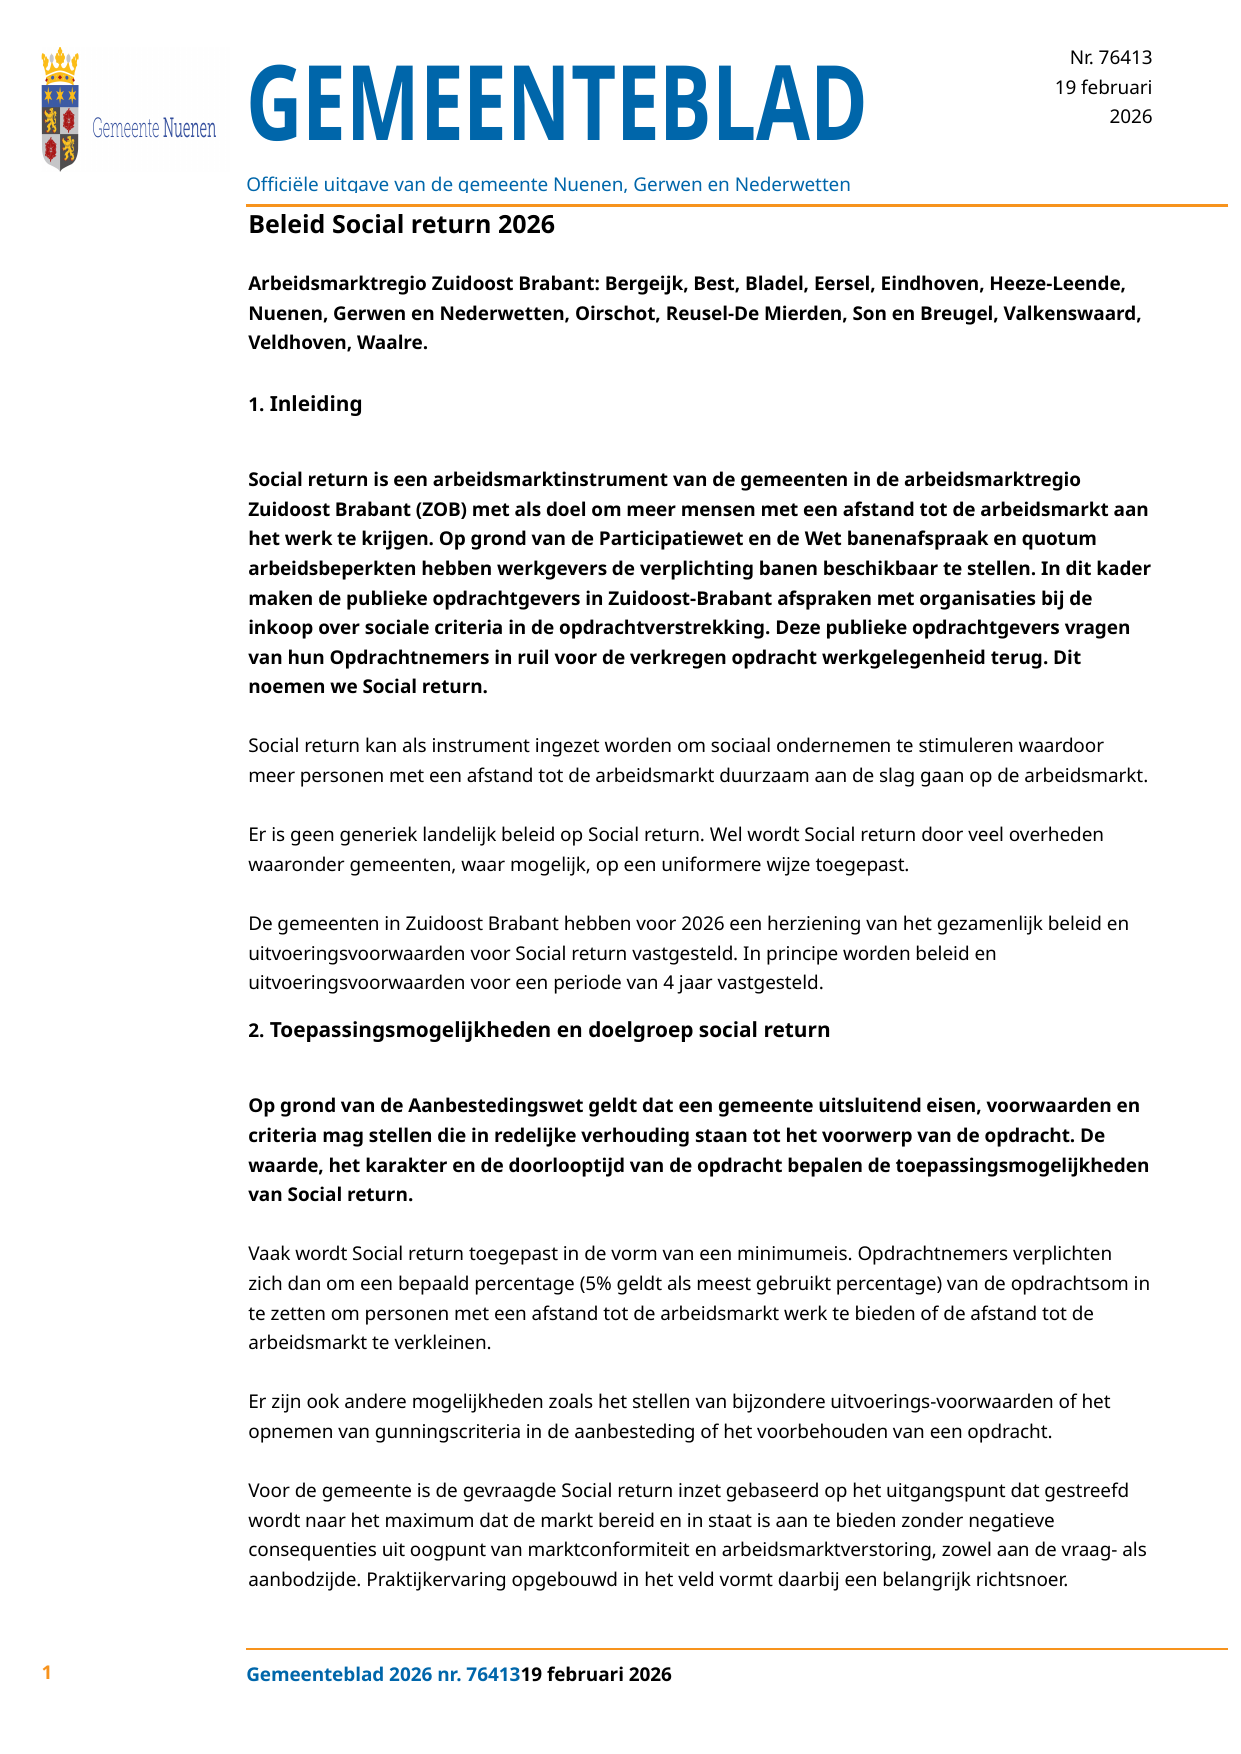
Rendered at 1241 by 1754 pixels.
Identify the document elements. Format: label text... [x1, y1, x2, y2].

text 2. Toepassingsmogelijkheden en doelgroep social return [248, 1015, 1152, 1043]
text Beleid Social return 2026 [248, 207, 1152, 241]
text Voor de gemeente is de gevraagde Social return inzet gebaseerd op het uitgangspunt dat gestreefd wordt naar het maximum dat de markt bereid en in staat is aan te bieden zonder negatieve consequenties uit oogpunt van marktconformiteit en arbeidsmarktverstoring, zowel aan de vraag- als aanbodzijde. Praktijkervaring opgebouwd in het veld vormt daarbij een belangrijk richtsnoer. [248, 1477, 1152, 1592]
text Er is geen generiek landelijk beleid op Social return. Wel wordt Social return door veel overheden waaronder gemeenten, waar mogelijk, op een uniformere wijze toegepast. [248, 821, 1152, 877]
text Social return is een arbeidsmarktinstrument van de gemeenten in de arbeidsmarktregio Zuidoost Brabant (ZOB) met als doel om meer mensen met een afstand tot de arbeidsmarkt aan het werk te krijgen. Op grond van de Participatiewet en de Wet banenafspraak en quotum arbeidsbeperkten hebben werkgevers de verplichting banen beschikbaar te stellen. In dit kader maken de publieke opdrachtgevers in Zuidoost-Brabant afspraken met organisaties bij de inkoop over sociale criteria in de opdrachtverstrekking. Deze publieke opdrachtgevers vragen van hun Opdrachtnemers in ruil voor de verkregen opdracht werkgelegenheid terug. Dit noemen we Social return. [248, 466, 1152, 699]
text De gemeenten in Zuidoost Brabant hebben voor 2026 een herziening van het gezamenlijk beleid en uitvoeringsvoorwaarden voor Social return vastgesteld. In principe worden beleid en uitvoeringsvoorwaarden voor een periode van 4 jaar vastgesteld. [248, 910, 1152, 995]
text 1. Inleiding [248, 389, 1152, 417]
text Op grond van de Aanbestedingswet geldt dat een gemeente uitsluitend eisen, voorwaarden en criteria mag stellen die in redelijke verhouding staan tot het voorwerp van de opdracht. De waarde, het karakter en de doorlooptijd van de opdracht bepalen de toepassingsmogelijkheden van Social return. [248, 1093, 1152, 1207]
text Arbeidsmarktregio Zuidoost Brabant: Bergeijk, Best, Bladel, Eersel, Eindhoven, Heeze-Leende, Nuenen, Gerwen en Nederwetten, Oirschot, Reusel-De Mierden, Son en Breugel, Valkenswaard, Veldhoven, Waalre. [248, 270, 1152, 355]
text Social return kan als instrument ingezet worden om sociaal ondernemen te stimuleren waardoor meer personen met een afstand tot de arbeidsmarkt duurzaam aan de slag gaan op de arbeidsmarkt. [248, 733, 1152, 788]
picture [41, 47, 231, 172]
text Er zijn ook andere mogelijkheden zoals het stellen van bijzondere uitvoerings-voorwaarden of het opnemen van gunningscriteria in de aanbesteding of het voorbehouden van een opdracht. [248, 1388, 1152, 1444]
text Vaak wordt Social return toegepast in de vorm van een minimumeis. Opdrachtnemers verplichten zich dan om een bepaald percentage (5% geldt als meest gebruikt percentage) van de opdrachtsom in te zetten om personen met een afstand tot de arbeidsmarkt werk te bieden of de afstand tot de arbeidsmarkt te verkleinen. [248, 1241, 1152, 1355]
